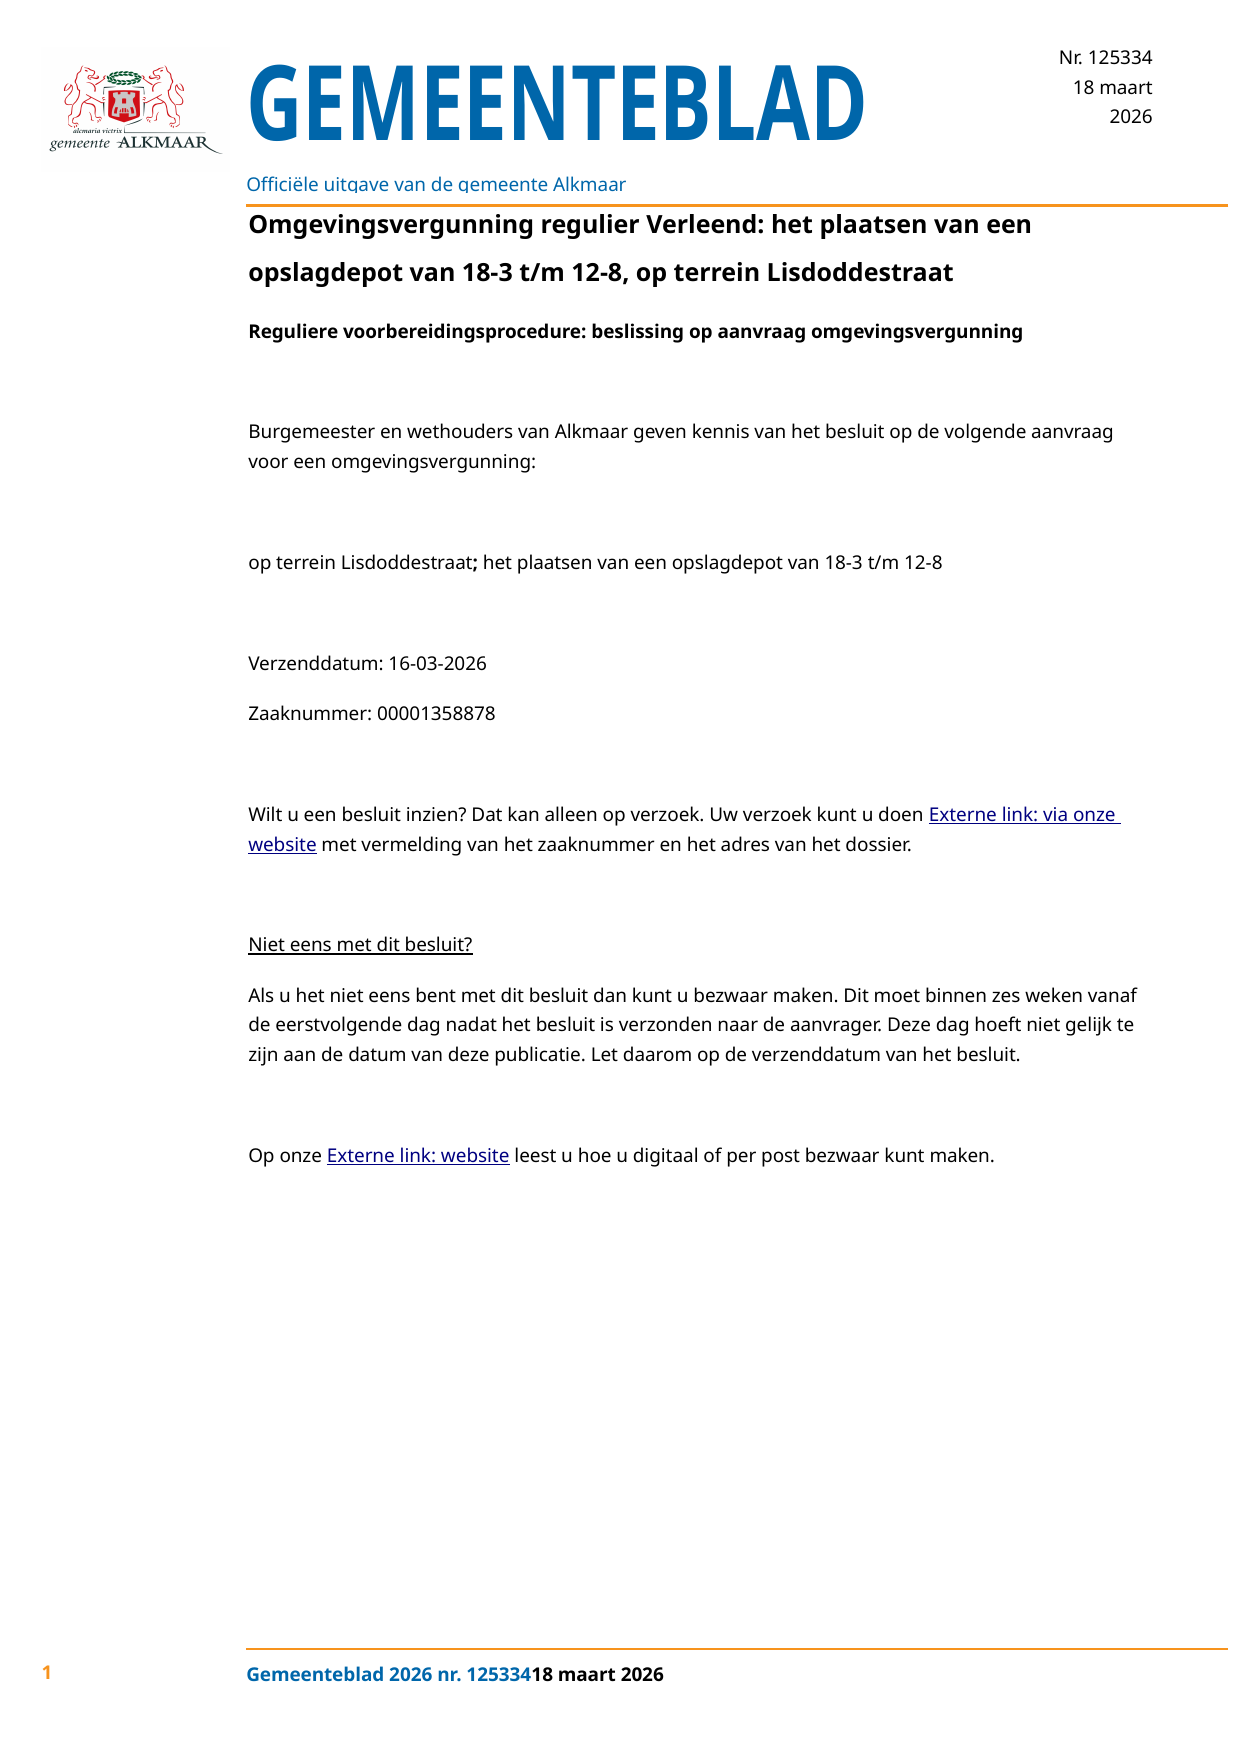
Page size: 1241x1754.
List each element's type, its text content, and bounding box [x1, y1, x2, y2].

text Als u het niet eens bent met dit besluit dan kunt u bezwaar maken. Dit moet binnen zes weken vanaf de eerstvolgende dag nadat het besluit is verzonden naar de aanvrager. Deze dag hoeft niet gelijk te zijn aan de datum van deze publicatie. Let daarom op de verzenddatum van het besluit. [248, 982, 1152, 1067]
text Burgemeester en wethouders van Alkmaar geven kennis van het besluit op de volgende aanvraag voor een omgevingsvergunning: [248, 419, 1152, 474]
text Reguliere voorbereidingsprocedure: beslissing op aanvraag omgevingsvergunning [248, 318, 1152, 344]
picture [41, 47, 231, 172]
text Op onze Externe link: website leest u hoe u digitaal of per post bezwaar kunt maken. [248, 1142, 1152, 1168]
text Verzenddatum: 16-03-2026 [248, 650, 1152, 676]
text Niet eens met dit besluit? [248, 932, 1152, 957]
text op terrein Lisdoddestraat; het plaatsen van een opslagdepot van 18-3 t/m 12-8 [248, 549, 1152, 575]
text Zaaknummer: 00001358878 [248, 700, 1152, 726]
text Wilt u een besluit inzien? Dat kan alleen op verzoek. Uw verzoek kunt u doen Externe link: via onze website met vermelding van het zaaknummer en het adres van het dossier. [248, 801, 1152, 857]
text Omgevingsvergunning regulier Verleend: het plaatsen van een opslagdepot van 18-3 t/m 12-8, op terrein Lisdoddestraat [248, 207, 1152, 288]
